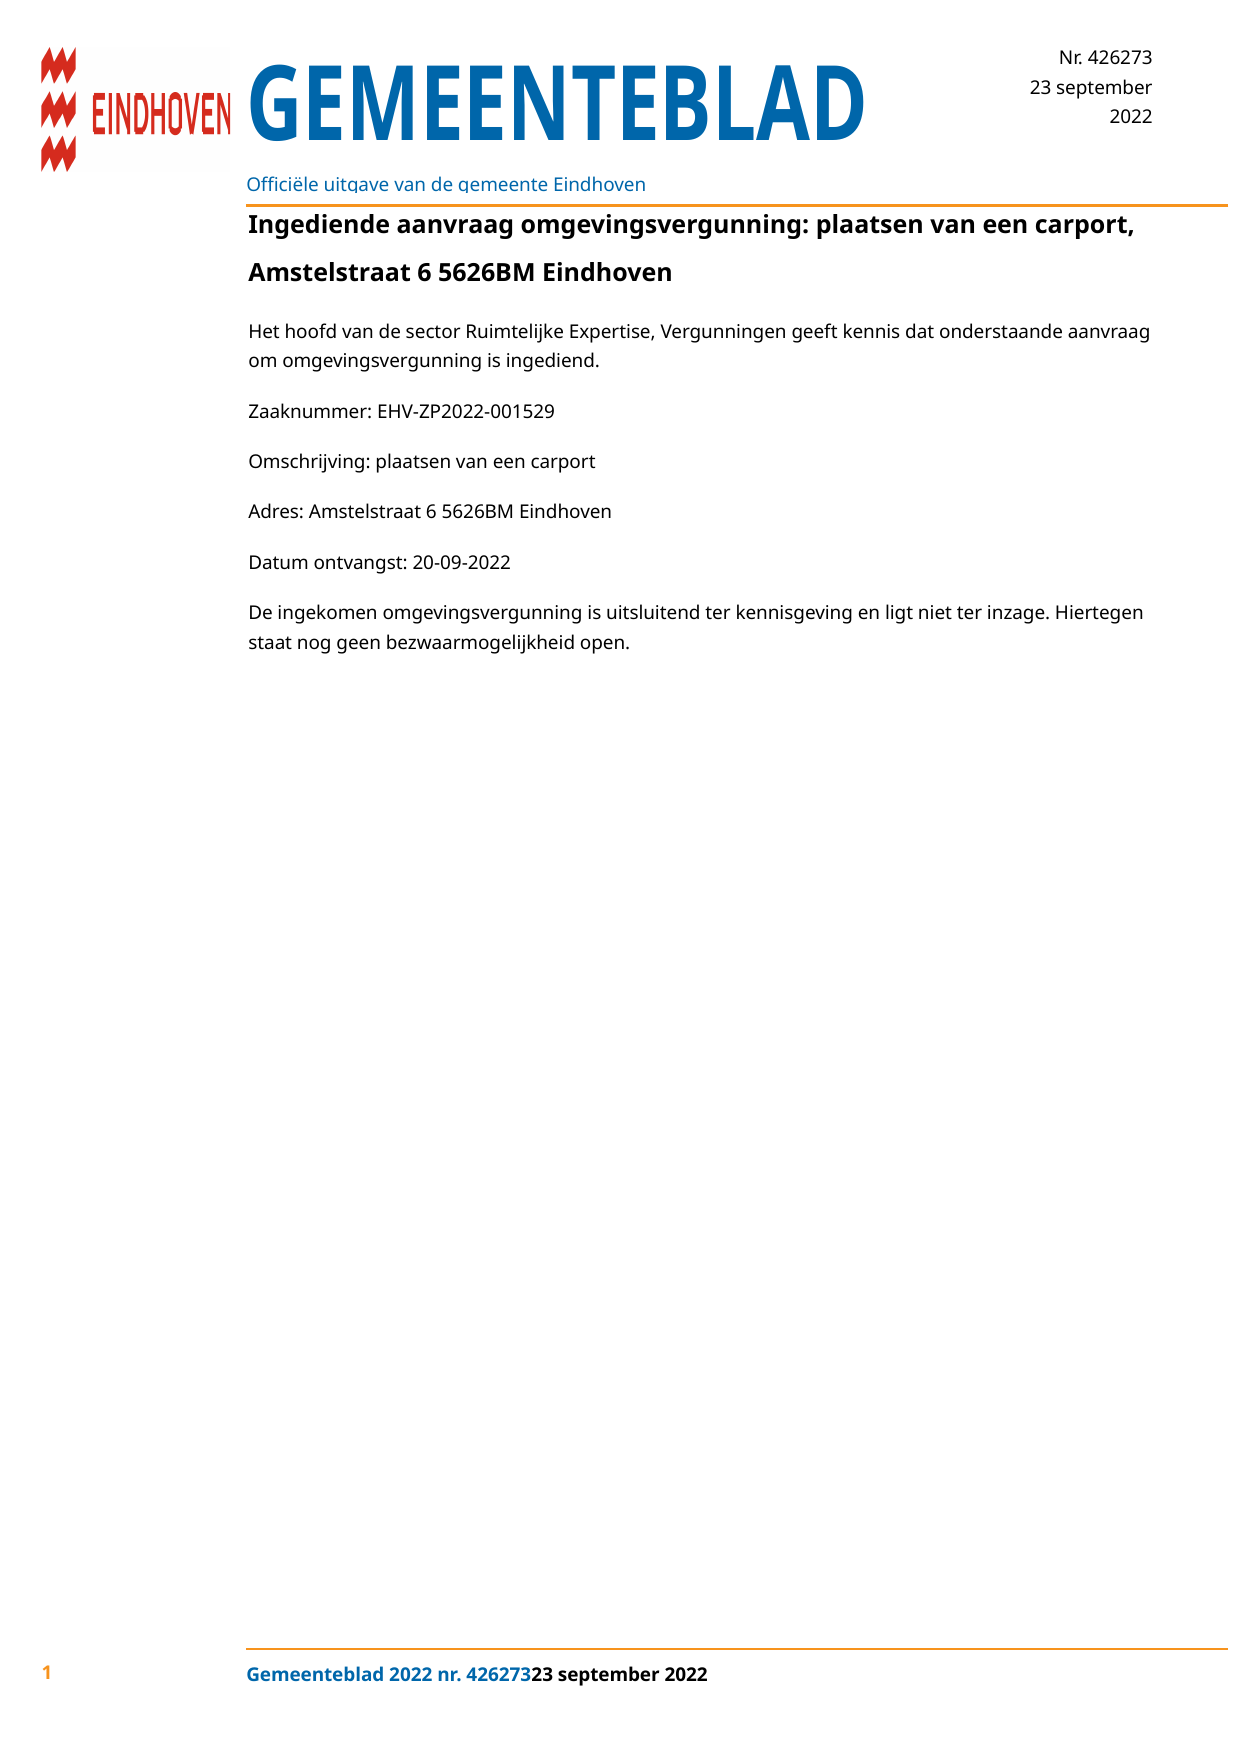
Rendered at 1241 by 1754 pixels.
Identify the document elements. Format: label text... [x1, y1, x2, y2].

text Ingediende aanvraag omgevingsvergunning: plaatsen van een carport, Amstelstraat 6 5626BM Eindhoven [248, 207, 1152, 288]
text Datum ontvangst: 20-09-2022 [248, 549, 1152, 575]
text De ingekomen omgevingsvergunning is uitsluitend ter kennisgeving en ligt niet ter inzage. Hiertegen staat nog geen bezwaarmogelijkheid open. [248, 599, 1152, 655]
text Adres: Amstelstraat 6 5626BM Eindhoven [248, 499, 1152, 524]
text Het hoofd van de sector Ruimtelijke Expertise, Vergunningen geeft kennis dat onderstaande aanvraag om omgevingsvergunning is ingediend. [248, 318, 1152, 373]
picture [41, 47, 231, 172]
text Omschrijving: plaatsen van een carport [248, 448, 1152, 474]
text Zaaknummer: EHV-ZP2022-001529 [248, 398, 1152, 424]
